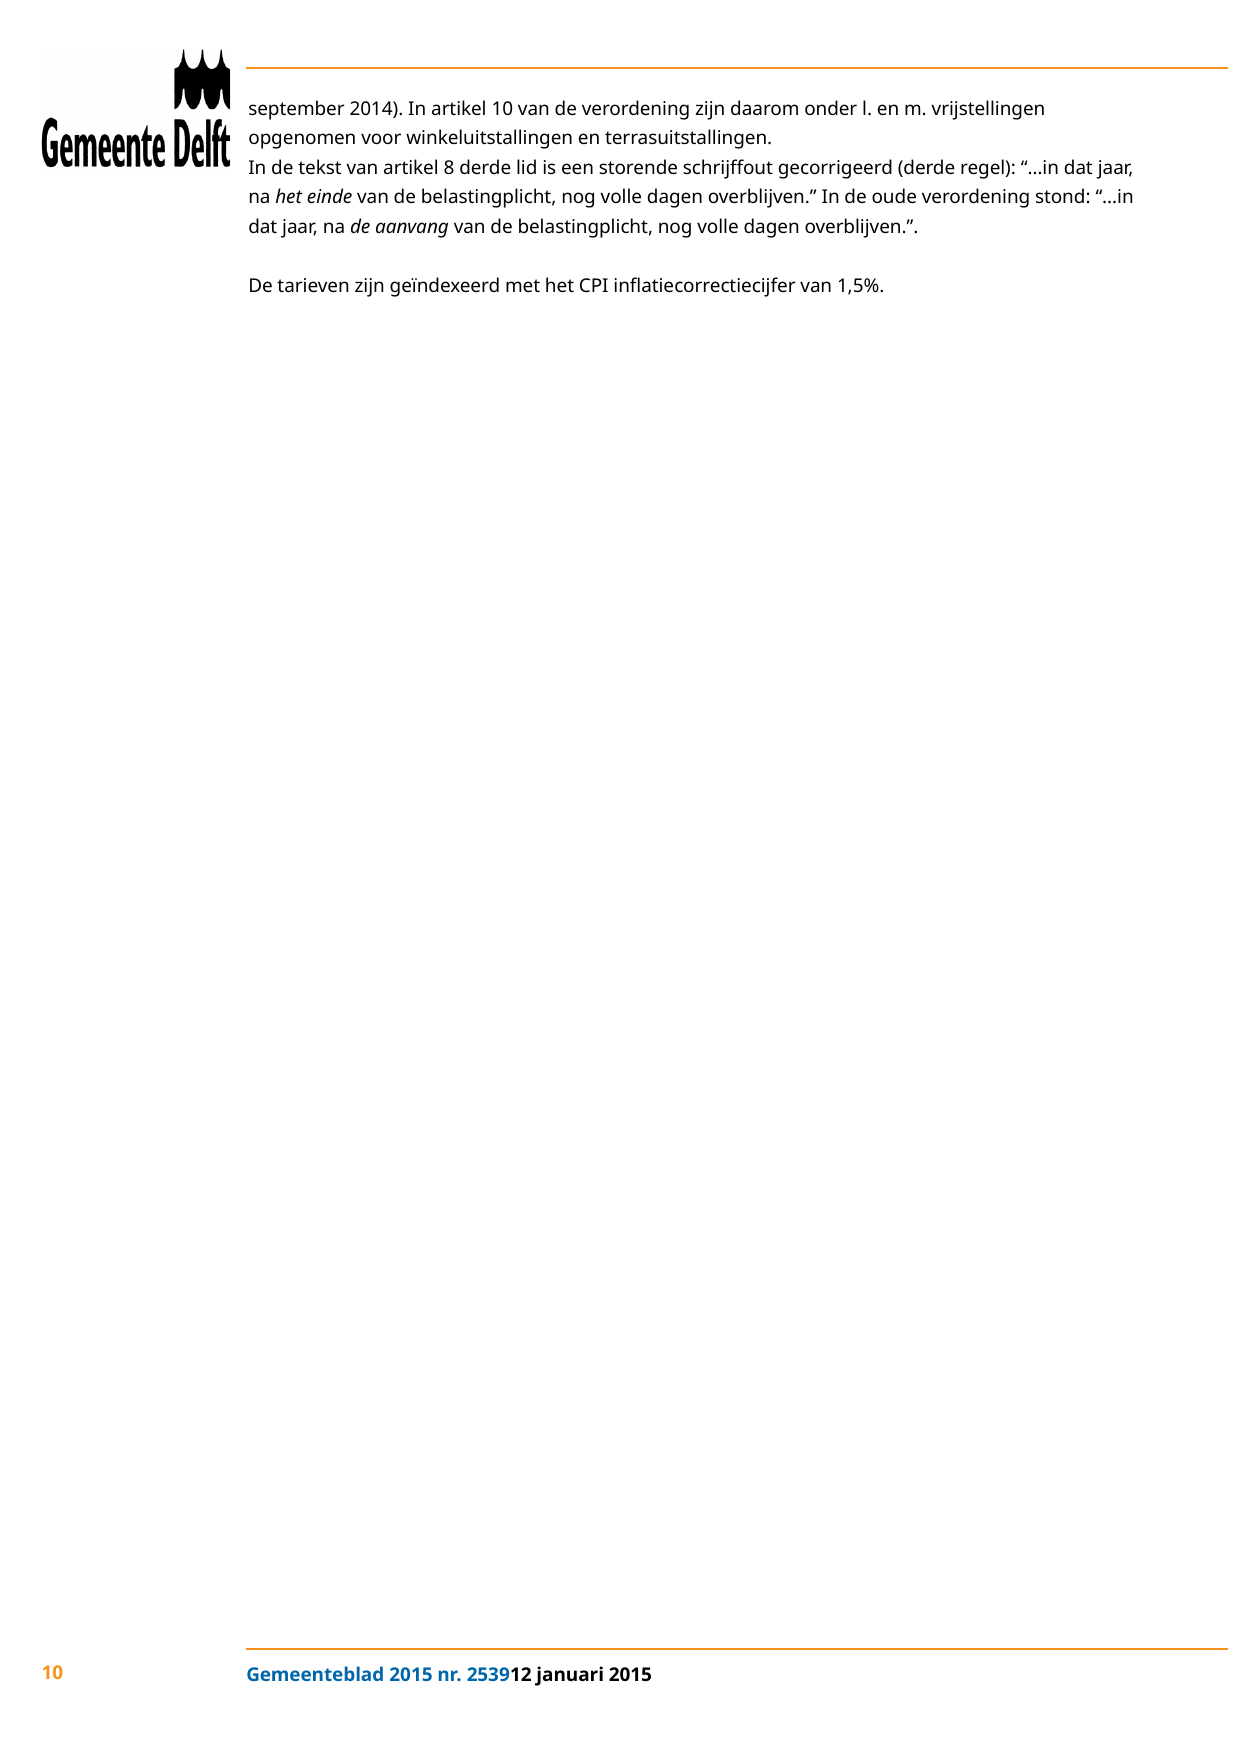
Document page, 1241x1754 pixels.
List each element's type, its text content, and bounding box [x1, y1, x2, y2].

text september 2014). In artikel 10 van de verordening zijn daarom onder l. en m. vrijstellingen opgenomen voor winkeluitstallingen en terrasuitstallingen. [248, 95, 1152, 150]
picture [41, 47, 231, 172]
text In de tekst van artikel 8 derde lid is een storende schrijffout gecorrigeerd (derde regel): “…in dat jaar, na het einde van de belastingplicht, nog volle dagen overblijven.” In de oude verordening stond: “…in dat jaar, na de aanvang van de belastingplicht, nog volle dagen overblijven.”. [248, 154, 1152, 239]
text De tarieven zijn geïndexeerd met het CPI inflatiecorrectiecijfer van 1,5%. [248, 272, 1152, 298]
